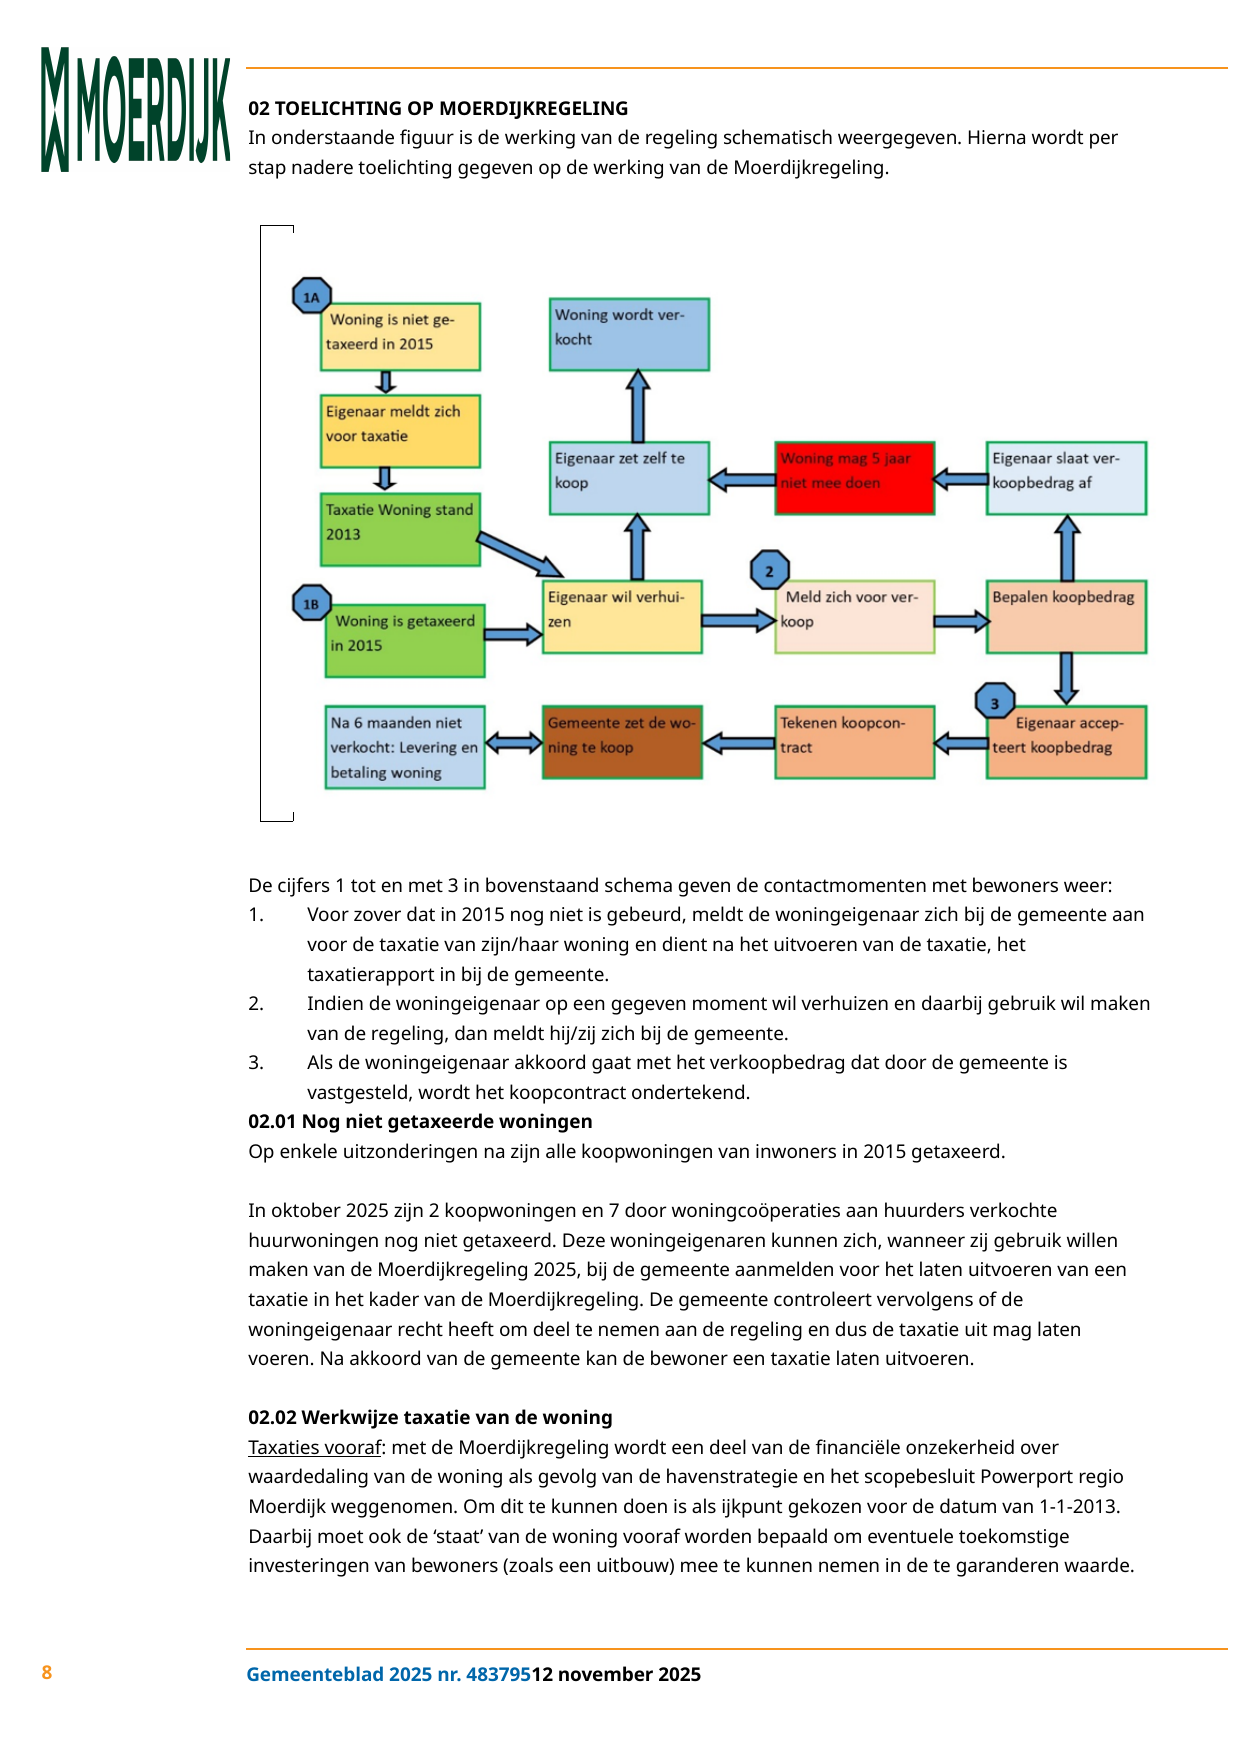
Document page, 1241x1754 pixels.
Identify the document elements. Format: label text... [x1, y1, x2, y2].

list Indien de woningeigenaar op een gegeven moment wil verhuizen en daarbij gebruik wil maken van de regeling, dan meldt hij/zij zich bij de gemeente. [248, 990, 1152, 1046]
list Voor zover dat in 2015 nog niet is gebeurd, meldt de woningeigenaar zich bij de gemeente aan voor de taxatie van zijn/haar woning en dient na het uitvoeren van de taxatie, het taxatierapport in bij de gemeente. [248, 902, 1152, 986]
picture [268, 233, 1173, 812]
text 02.02 Werkwijze taxatie van de woning [248, 1404, 1152, 1430]
list Als de woningeigenaar akkoord gaat met het verkoopbedrag dat door de gemeente is vastgesteld, wordt het koopcontract ondertekend. [248, 1049, 1152, 1105]
text De cijfers 1 tot en met 3 in bovenstaand schema geven de contactmomenten met bewoners weer: [248, 872, 1152, 898]
text 02 TOELICHTING OP MOERDIJKREGELING [248, 95, 1152, 121]
text In onderstaande figuur is de werking van de regeling schematisch weergegeven. Hierna wordt per stap nadere toelichting gegeven op de werking van de Moerdijkregeling. [248, 124, 1152, 180]
text Taxaties vooraf: met de Moerdijkregeling wordt een deel van de financiële onzekerheid over waardedaling van de woning als gevolg van de havenstrategie en het scopebesluit Powerport regio Moerdijk weggenomen. Om dit te kunnen doen is als ijkpunt gekozen voor de datum van 1-1-2013. Daarbij moet ook de ‘staat’ van de woning vooraf worden bepaald om eventuele toekomstige investeringen van bewoners (zoals een uitbouw) mee te kunnen nemen in de te garanderen waarde. [248, 1434, 1152, 1578]
text In oktober 2025 zijn 2 koopwoningen en 7 door woningcoöperaties aan huurders verkochte huurwoningen nog niet getaxeerd. Deze woningeigenaren kunnen zich, wanneer zij gebruik willen maken van de Moerdijkregeling 2025, bij de gemeente aanmelden voor het laten uitvoeren van een taxatie in het kader van de Moerdijkregeling. De gemeente controleert vervolgens of de woningeigenaar recht heeft om deel te nemen aan de regeling en dus de taxatie uit mag laten voeren. Na akkoord van de gemeente kan de bewoner een taxatie laten uitvoeren. [248, 1197, 1152, 1371]
picture [41, 47, 231, 172]
text Op enkele uitzonderingen na zijn alle koopwoningen van inwoners in 2015 getaxeerd. [248, 1138, 1152, 1164]
text 02.01 Nog niet getaxeerde woningen [248, 1109, 1152, 1134]
